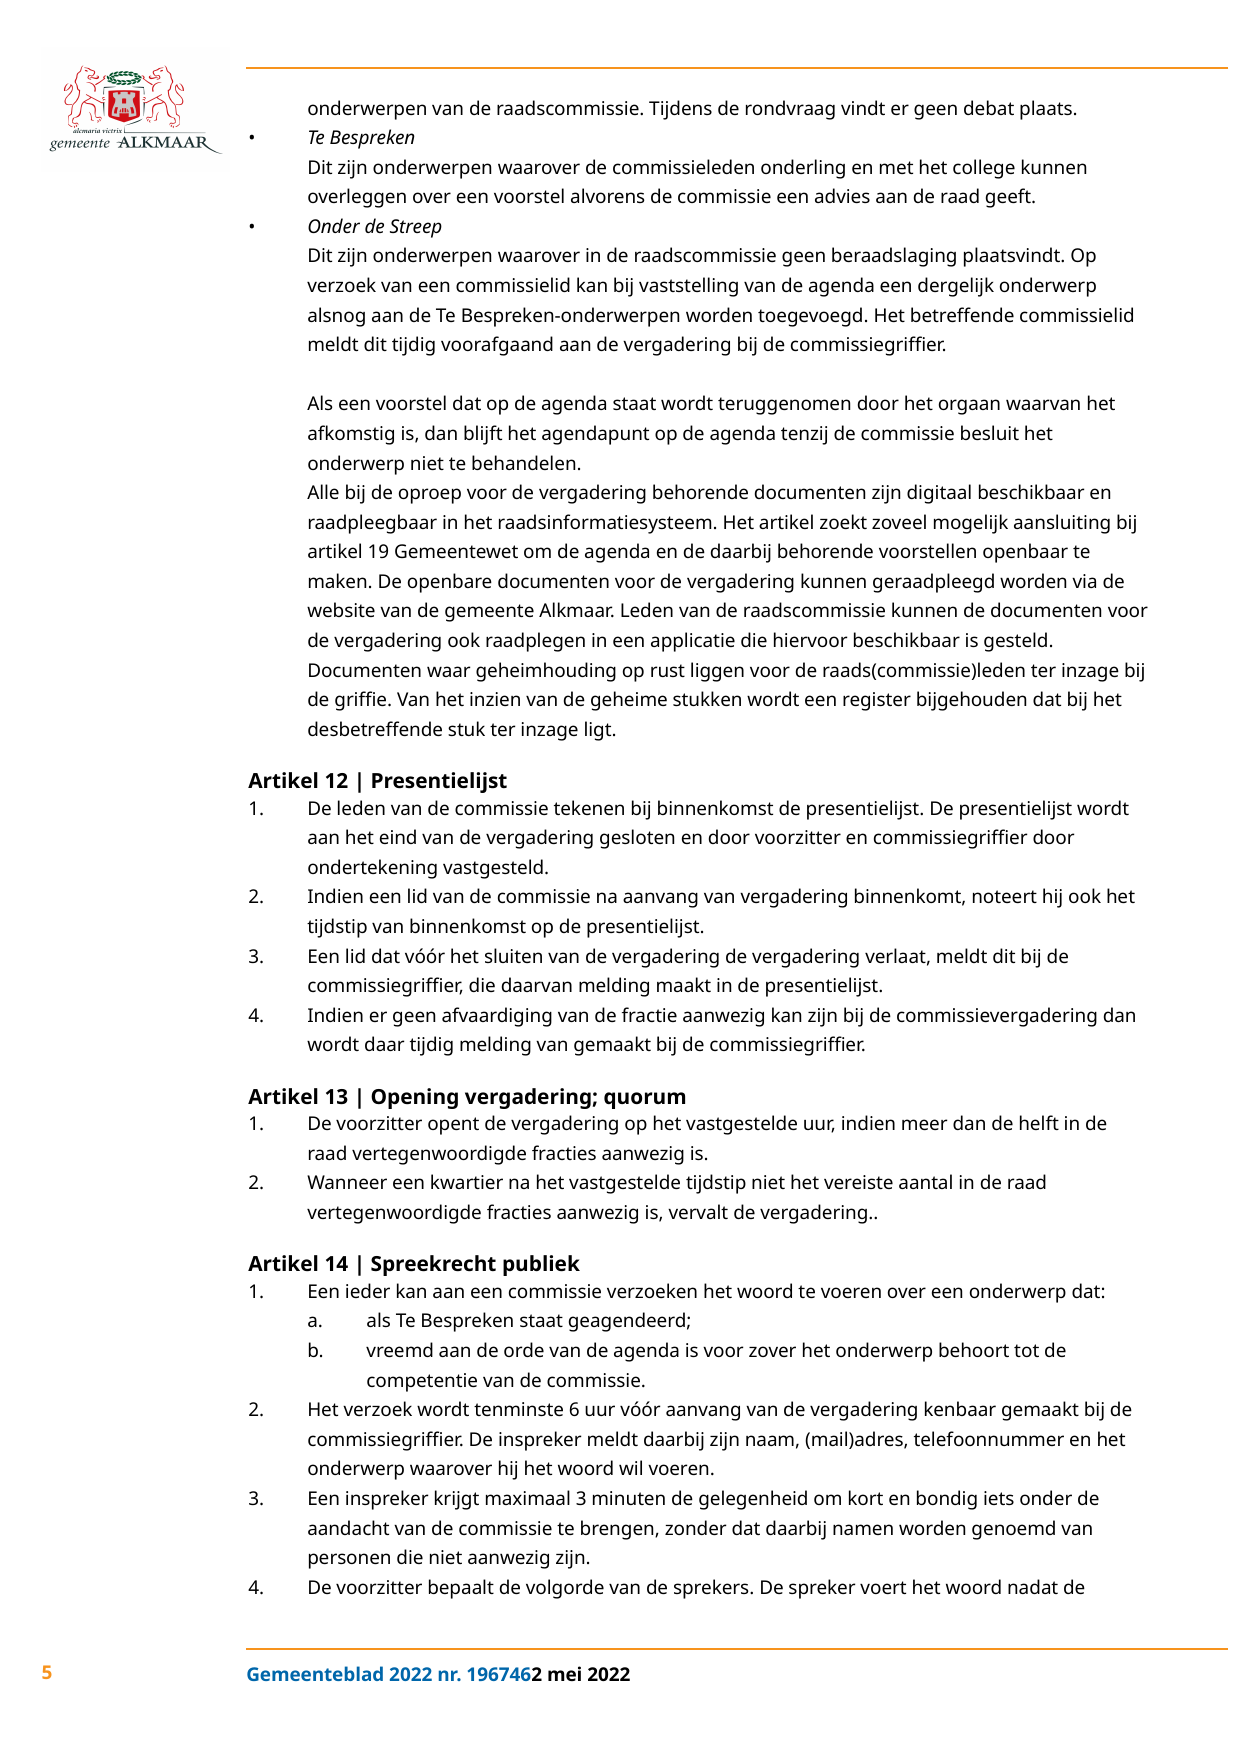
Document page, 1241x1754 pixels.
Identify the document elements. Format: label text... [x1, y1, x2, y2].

list Dit zijn onderwerpen waarover de commissieleden onderling en met het college kunnen overleggen over een voorstel alvorens de commissie een advies aan de raad geeft. [248, 154, 1152, 209]
list als Te Bespreken staat geagendeerd; [307, 1308, 1152, 1333]
list Indien er geen afvaardiging van de fractie aanwezig kan zijn bij de commissievergadering dan wordt daar tijdig melding van gemaakt bij de commissiegriffier. [248, 1002, 1152, 1057]
list Als een voorstel dat op de agenda staat wordt teruggenomen door het orgaan waarvan het afkomstig is, dan blijft het agendapunt op de agenda tenzij de commissie besluit het onderwerp niet te behandelen. [248, 391, 1152, 476]
text Artikel 13 | Opening vergadering; quorum [248, 1082, 1152, 1110]
text Artikel 12 | Presentielijst [248, 766, 1152, 795]
list Een ieder kan aan een commissie verzoeken het woord te voeren over een onderwerp dat: [248, 1278, 1152, 1304]
list De voorzitter opent de vergadering op het vastgestelde uur, indien meer dan de helft in de raad vertegenwoordigde fracties aanwezig is. [248, 1110, 1152, 1166]
list Alle bij de oproep voor de vergadering behorende documenten zijn digitaal beschikbaar en raadpleegbaar in het raadsinformatiesysteem. Het artikel zoekt zoveel mogelijk aansluiting bij artikel 19 Gemeentewet om de agenda en de daarbij behorende voorstellen openbaar te maken. De openbare documenten voor de vergadering kunnen geraadpleegd worden via de website van de gemeente Alkmaar. Leden van de raadscommissie kunnen de documenten voor de vergadering ook raadplegen in een applicatie die hiervoor beschikbaar is gesteld. [248, 479, 1152, 653]
list Het verzoek wordt tenminste 6 uur vóór aanvang van de vergadering kenbaar gemaakt bij de commissiegriffier. De inspreker meldt daarbij zijn naam, (mail)adres, telefoonnummer en het onderwerp waarover hij het woord wil voeren. [248, 1396, 1152, 1481]
text Artikel 14 | Spreekrecht publiek [248, 1249, 1152, 1278]
list onderwerpen van de raadscommissie. Tijdens de rondvraag vindt er geen debat plaats. [248, 95, 1152, 121]
list Een inspreker krijgt maximaal 3 minuten de gelegenheid om kort en bondig iets onder de aandacht van de commissie te brengen, zonder dat daarbij namen worden genoemd van personen die niet aanwezig zijn. [248, 1485, 1152, 1570]
list vreemd aan de orde van de agenda is voor zover het onderwerp behoort tot de competentie van de commissie. [307, 1337, 1152, 1392]
picture [41, 47, 231, 172]
list De voorzitter bepaalt de volgorde van de sprekers. De spreker voert het woord nadat de [248, 1574, 1152, 1599]
list Onder de Streep [248, 213, 1152, 239]
list Indien een lid van de commissie na aanvang van vergadering binnenkomt, noteert hij ook het tijdstip van binnenkomst op de presentielijst. [248, 884, 1152, 939]
list Documenten waar geheimhouding op rust liggen voor de raads(commissie)leden ter inzage bij de griffie. Van het inzien van de geheime stukken wordt een register bijgehouden dat bij het desbetreffende stuk ter inzage ligt. [248, 657, 1152, 742]
list De leden van de commissie tekenen bij binnenkomst de presentielijst. De presentielijst wordt aan het eind van de vergadering gesloten en door voorzitter en commissiegriffier door ondertekening vastgesteld. [248, 795, 1152, 880]
list Wanneer een kwartier na het vastgestelde tijdstip niet het vereiste aantal in de raad vertegenwoordigde fracties aanwezig is, vervalt de vergadering.. [248, 1169, 1152, 1225]
list Een lid dat vóór het sluiten van de vergadering de vergadering verlaat, meldt dit bij de commissiegriffier, die daarvan melding maakt in de presentielijst. [248, 943, 1152, 998]
list Te Bespreken [248, 124, 1152, 150]
list Dit zijn onderwerpen waarover in de raadscommissie geen beraadslaging plaatsvindt. Op verzoek van een commissielid kan bij vaststelling van de agenda een dergelijk onderwerp alsnog aan de Te Bespreken-onderwerpen worden toegevoegd. Het betreffende commissielid meldt dit tijdig voorafgaand aan de vergadering bij de commissiegriffier. [248, 243, 1152, 357]
